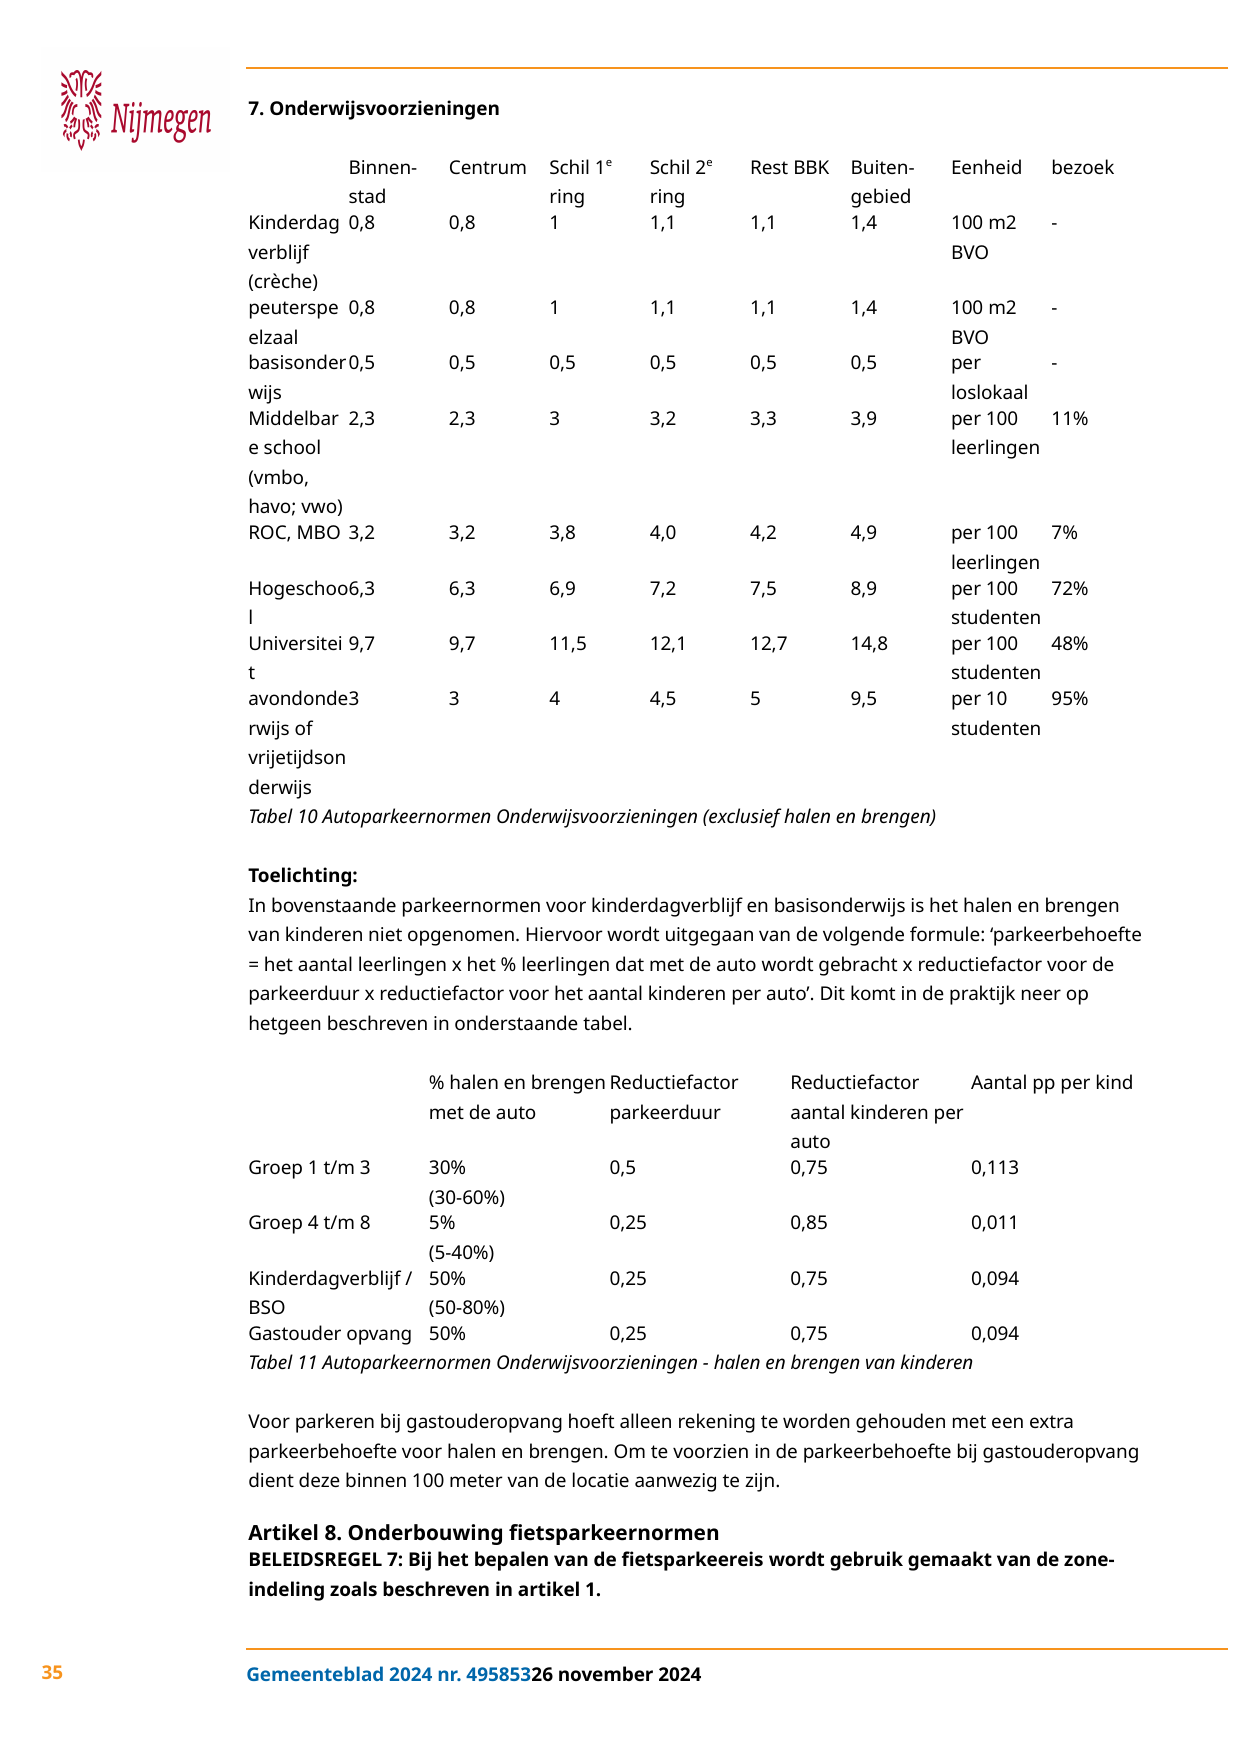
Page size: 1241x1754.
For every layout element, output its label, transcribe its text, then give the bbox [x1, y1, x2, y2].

table_cell 1,4 [850, 209, 951, 294]
table_header Aantal pp per kind [971, 1069, 1152, 1154]
table_cell Universiteit [248, 630, 348, 685]
table_cell 0,5 [850, 350, 951, 405]
table_cell 3,3 [750, 405, 850, 519]
table_cell 0,113 [971, 1154, 1152, 1209]
table_cell 0,5 [348, 350, 449, 405]
table_cell 0,8 [348, 209, 449, 294]
table_cell per 10 studenten [951, 685, 1051, 800]
table_cell 3,2 [449, 519, 549, 575]
table_cell ROC, MBO [248, 519, 348, 575]
table_cell 48% [1051, 630, 1152, 685]
table_cell 6,3 [449, 575, 549, 630]
table_cell 0,85 [790, 1210, 971, 1265]
table_header Reductiefactor parkeerduur [609, 1069, 790, 1154]
table_cell 5% (5-40%) [429, 1210, 609, 1265]
table_cell 11,5 [549, 630, 649, 685]
table_cell - [1051, 294, 1152, 349]
table_header Schil 1e ring [549, 154, 649, 209]
table_cell 4,2 [750, 519, 850, 575]
table_cell 4,9 [850, 519, 951, 575]
table_cell 0,25 [609, 1320, 790, 1346]
table_cell 0,25 [609, 1210, 790, 1265]
table_cell 9,7 [449, 630, 549, 685]
table_cell 3,2 [348, 519, 449, 575]
table_cell 0,75 [790, 1265, 971, 1320]
table_cell 0,75 [790, 1154, 971, 1209]
table_cell 30% (30-60%) [429, 1154, 609, 1209]
table_cell per 100 leerlingen [951, 519, 1051, 575]
table_cell 3,8 [549, 519, 649, 575]
table_cell 0,011 [971, 1210, 1152, 1265]
table_header [248, 1069, 429, 1154]
table_cell 2,3 [449, 405, 549, 519]
table_cell basisonderwijs [248, 350, 348, 405]
table_cell 0,5 [549, 350, 649, 405]
table_cell 3 [449, 685, 549, 800]
table_header Eenheid [951, 154, 1051, 209]
table_cell 1,4 [850, 294, 951, 349]
table_header Rest BBK [750, 154, 850, 209]
table_cell 1 [549, 294, 649, 349]
table_cell 7,5 [750, 575, 850, 630]
table_cell 0,094 [971, 1320, 1152, 1346]
table_header bezoek [1051, 154, 1152, 209]
text BELEIDSREGEL 7: Bij het bepalen van de fietsparkeereis wordt gebruik gemaakt van de zone-indeling zoals beschreven in artikel 1. [248, 1546, 1152, 1602]
text Artikel 8. Onderbouwing fietsparkeernormen [248, 1518, 1152, 1546]
table_header % halen en brengen met de auto [429, 1069, 609, 1154]
table_cell 6,9 [549, 575, 649, 630]
table_cell 4,5 [650, 685, 750, 800]
table_cell 3,9 [850, 405, 951, 519]
table_cell 12,7 [750, 630, 850, 685]
table_cell 2,3 [348, 405, 449, 519]
table_cell 0,75 [790, 1320, 971, 1346]
table_cell 3 [549, 405, 649, 519]
table_cell 3,2 [650, 405, 750, 519]
table_header Reductiefactor aantal kinderen per auto [790, 1069, 971, 1154]
table_cell per loslokaal [951, 350, 1051, 405]
picture [41, 47, 231, 172]
table_cell Gastouder opvang [248, 1320, 429, 1346]
table_cell 0,5 [449, 350, 549, 405]
table_cell 72% [1051, 575, 1152, 630]
table_header Buiten-gebied [850, 154, 951, 209]
table_cell 14,8 [850, 630, 951, 685]
table_cell 100 m2 BVO [951, 294, 1051, 349]
table_cell 0,5 [750, 350, 850, 405]
table_cell 6,3 [348, 575, 449, 630]
table_cell 0,094 [971, 1265, 1152, 1320]
table_cell 95% [1051, 685, 1152, 800]
table_cell 0,8 [449, 294, 549, 349]
table_cell Kinderdagverblijf / BSO [248, 1265, 429, 1320]
table_cell 7% [1051, 519, 1152, 575]
table_cell 9,7 [348, 630, 449, 685]
table_cell 3 [348, 685, 449, 800]
table_cell 1 [549, 209, 649, 294]
table_cell 4 [549, 685, 649, 800]
table_cell 11% [1051, 405, 1152, 519]
table_cell 1,1 [750, 294, 850, 349]
table_cell per 100 studenten [951, 630, 1051, 685]
table_cell per 100 studenten [951, 575, 1051, 630]
table_cell 1,1 [650, 209, 750, 294]
table_header Centrum [449, 154, 549, 209]
table_header Schil 2e ring [650, 154, 750, 209]
text Tabel 10 Autoparkeernormen Onderwijsvoorzieningen (exclusief halen en brengen) [248, 803, 1152, 829]
text Voor parkeren bij gastouderopvang hoeft alleen rekening te worden gehouden met een extra parkeerbehoefte voor halen en brengen. Om te voorzien in de parkeerbehoefte bij gastouderopvang dient deze binnen 100 meter van de locatie aanwezig te zijn. [248, 1408, 1152, 1493]
table_cell 100 m2 BVO [951, 209, 1051, 294]
table_cell 5 [750, 685, 850, 800]
table_cell 50% (50-80%) [429, 1265, 609, 1320]
table_cell Middelbare school (vmbo, havo; vwo) [248, 405, 348, 519]
table_cell avondonderwijs of vrijetijdsonderwijs [248, 685, 348, 800]
table_cell 8,9 [850, 575, 951, 630]
table_cell 0,5 [650, 350, 750, 405]
text Tabel 11 Autoparkeernormen Onderwijsvoorzieningen - halen en brengen van kinderen [248, 1349, 1152, 1375]
table_cell 50% [429, 1320, 609, 1346]
table_header Binnen-stad [348, 154, 449, 209]
table_cell peuterspeelzaal [248, 294, 348, 349]
table_cell Hogeschool [248, 575, 348, 630]
text In bovenstaande parkeernormen voor kinderdagverblijf en basisonderwijs is het halen en brengen van kinderen niet opgenomen. Hiervoor wordt uitgegaan van de volgende formule: ‘parkeerbehoefte = het aantal leerlingen x het % leerlingen dat met de auto wordt gebracht x reductiefactor voor de parkeerduur x reductiefactor voor het aantal kinderen per auto’. Dit komt in de praktijk neer op hetgeen beschreven in onderstaande tabel. [248, 892, 1152, 1036]
table_cell 7,2 [650, 575, 750, 630]
table_cell - [1051, 350, 1152, 405]
table_cell - [1051, 209, 1152, 294]
table_cell 12,1 [650, 630, 750, 685]
table_cell per 100 leerlingen [951, 405, 1051, 519]
table_cell 1,1 [650, 294, 750, 349]
table_cell Kinderdagverblijf (crèche) [248, 209, 348, 294]
table_cell 4,0 [650, 519, 750, 575]
table_cell Groep 4 t/m 8 [248, 1210, 429, 1265]
table_cell 0,8 [449, 209, 549, 294]
table_cell 9,5 [850, 685, 951, 800]
table_cell 0,8 [348, 294, 449, 349]
table_cell 0,25 [609, 1265, 790, 1320]
table_cell Groep 1 t/m 3 [248, 1154, 429, 1209]
table_header [248, 154, 348, 209]
table_cell 1,1 [750, 209, 850, 294]
text 7. Onderwijsvoorzieningen [248, 95, 1152, 121]
table_cell 0,5 [609, 1154, 790, 1209]
text Toelichting: [248, 862, 1152, 888]
